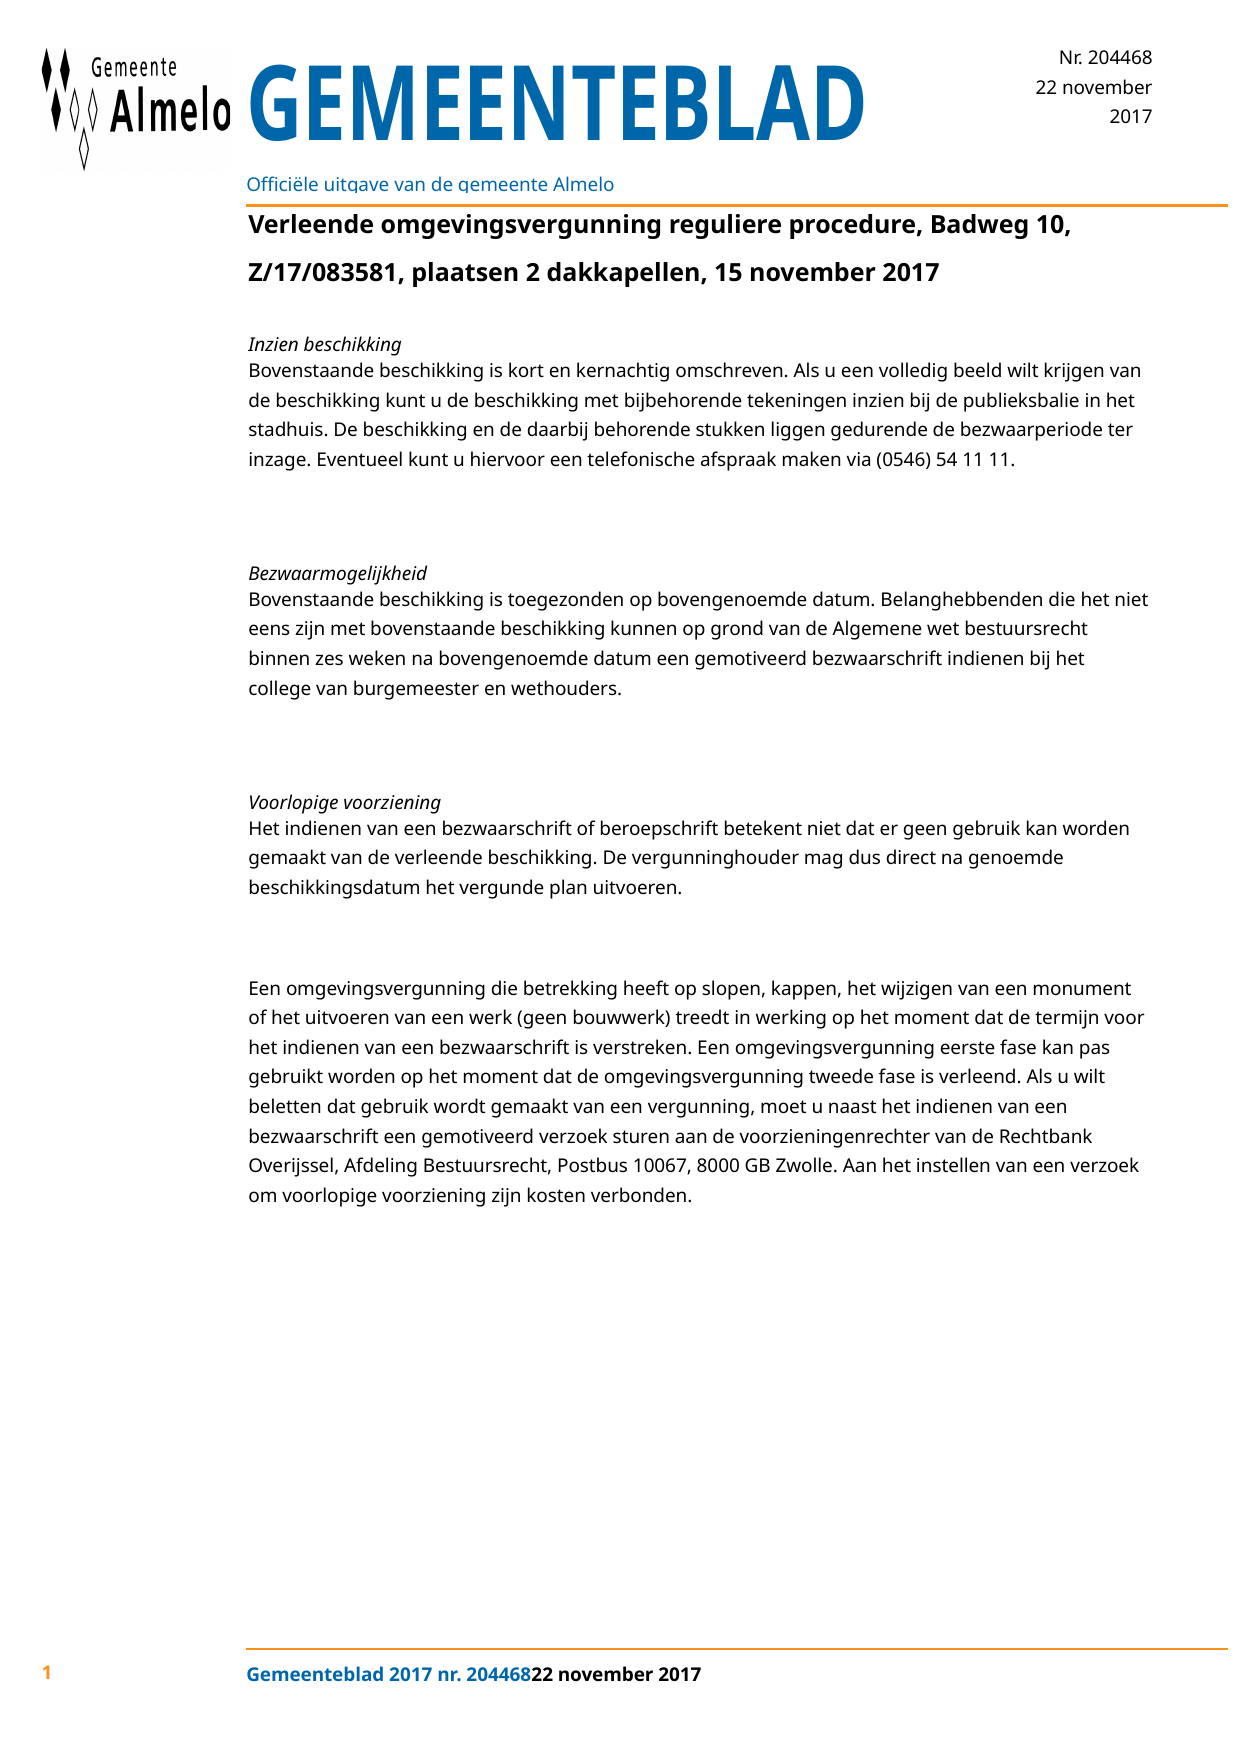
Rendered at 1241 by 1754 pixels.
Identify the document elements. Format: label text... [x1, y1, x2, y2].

text Bovenstaande beschikking is kort en kernachtig omschreven. Als u een volledig beeld wilt krijgen van de beschikking kunt u de beschikking met bijbehorende tekeningen inzien bij de publieksbalie in het stadhuis. De beschikking en de daarbij behorende stukken liggen gedurende de bezwaarperiode ter inzage. Eventueel kunt u hiervoor een telefonische afspraak maken via (0546) 54 11 11. [248, 357, 1152, 472]
text Voorlopige voorziening [248, 789, 1152, 815]
text Het indienen van een bezwaarschrift of beroepschrift betekent niet dat er geen gebruik kan worden gemaakt van de verleende beschikking. De vergunninghouder mag dus direct na genoemde beschikkingsdatum het vergunde plan uitvoeren. [248, 815, 1152, 900]
text Verleende omgevingsvergunning reguliere procedure, Badweg 10, Z/17/083581, plaatsen 2 dakkapellen, 15 november 2017 [248, 207, 1152, 288]
text Een omgevingsvergunning die betrekking heeft op slopen, kappen, het wijzigen van een monument of het uitvoeren van een werk (geen bouwwerk) treedt in werking op het moment dat de termijn voor het indienen van een bezwaarschrift is verstreken. Een omgevingsvergunning eerste fase kan pas gebruikt worden op het moment dat de omgevingsvergunning tweede fase is verleend. Als u wilt beletten dat gebruik wordt gemaakt van een vergunning, moet u naast het indienen van een bezwaarschrift een gemotiveerd verzoek sturen aan de voorzieningenrechter van de Rechtbank Overijssel, Afdeling Bestuursrecht, Postbus 10067, 8000 GB Zwolle. Aan het instellen van een verzoek om voorlopige voorziening zijn kosten verbonden. [248, 975, 1152, 1208]
text Inzien beschikking [248, 331, 1152, 357]
text Bovenstaande beschikking is toegezonden op bovengenoemde datum. Belanghebbenden die het niet eens zijn met bovenstaande beschikking kunnen op grond van de Algemene wet bestuursrecht binnen zes weken na bovengenoemde datum een gemotiveerd bezwaarschrift indienen bij het college van burgemeester en wethouders. [248, 586, 1152, 701]
picture [41, 47, 231, 172]
text Bezwaarmogelijkheid [248, 560, 1152, 586]
